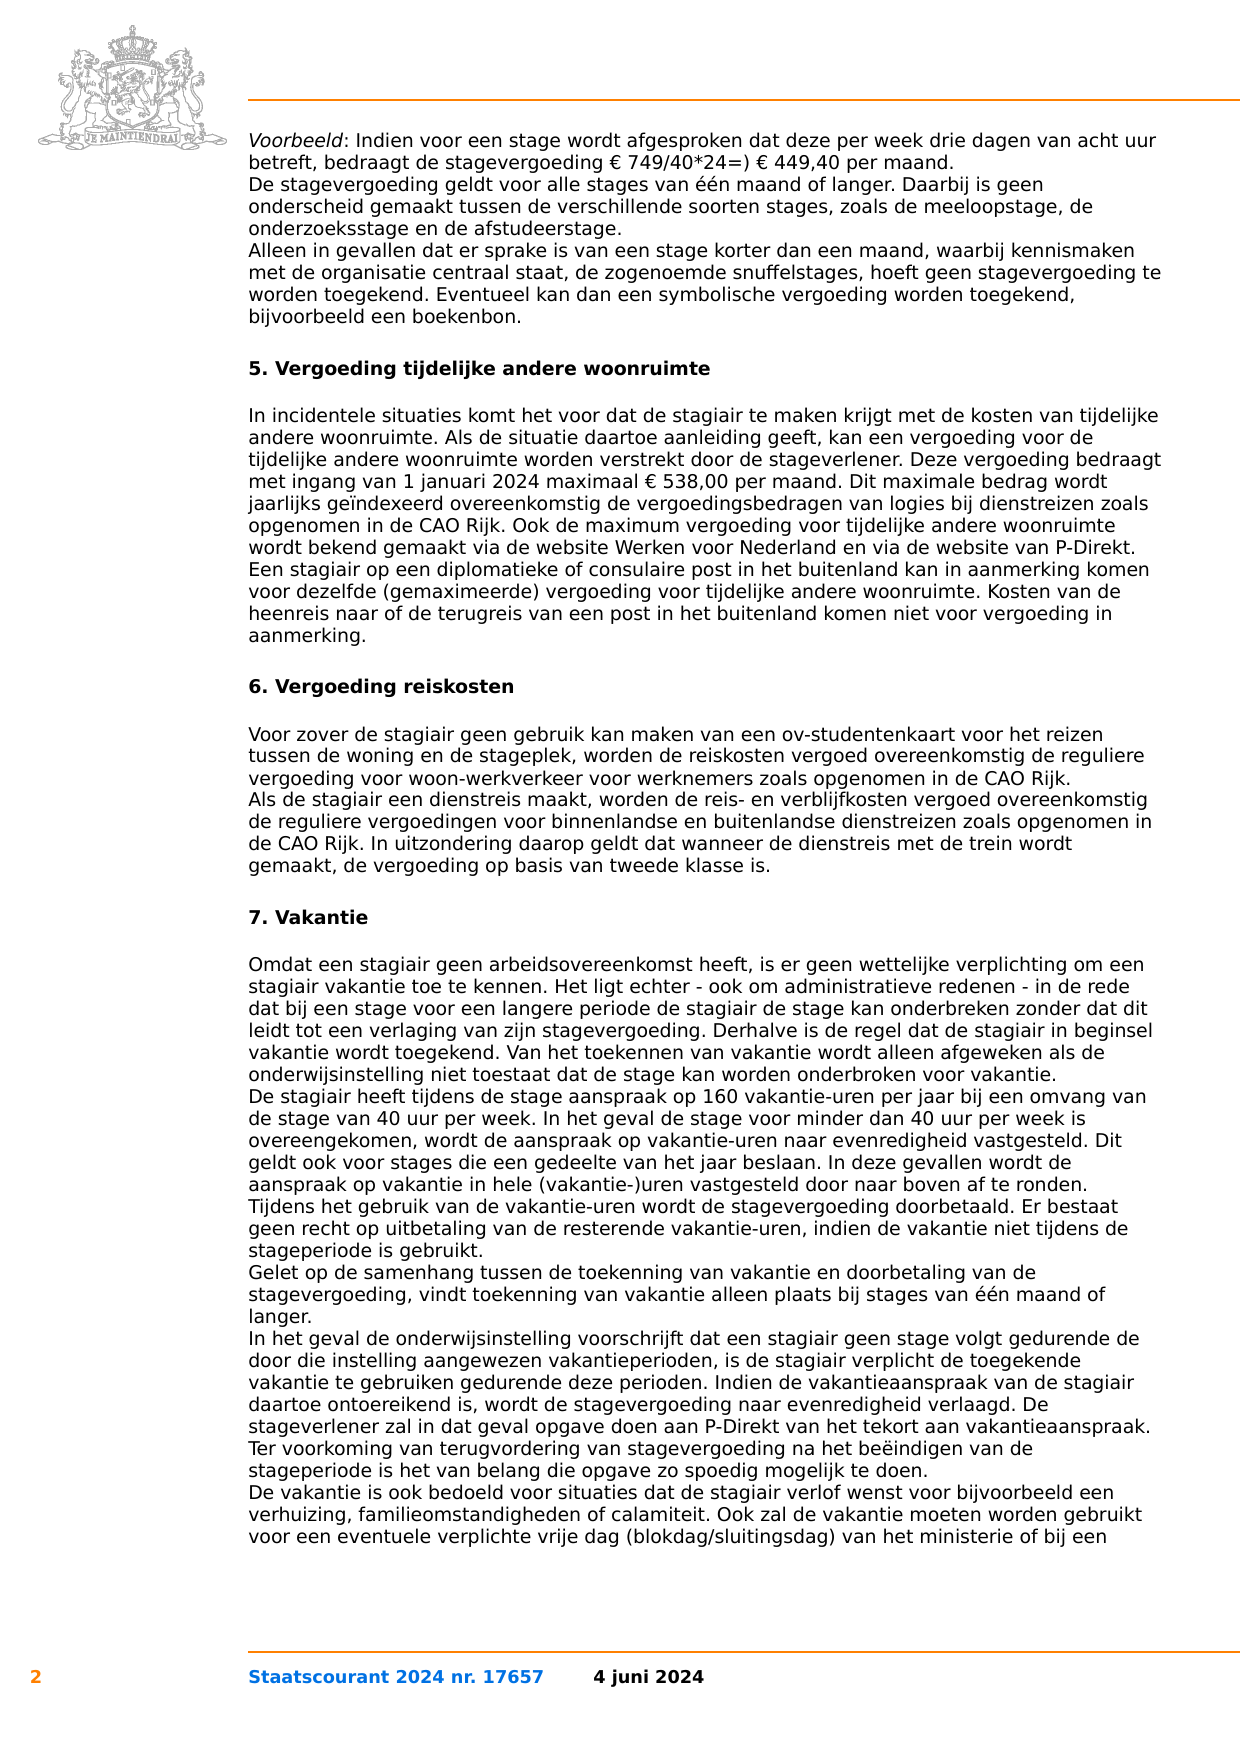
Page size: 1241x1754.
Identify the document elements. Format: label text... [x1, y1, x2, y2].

text Voor zover de stagiair geen gebruik kan maken van een ov-studentenkaart voor het reizen tussen de woning en de stageplek, worden de reiskosten vergoed overeenkomstig de reguliere vergoeding voor woon-werkverkeer voor werknemers zoals opgenomen in de CAO Rijk. [248, 723, 1163, 789]
text Tijdens het gebruik van de vakantie-uren wordt de stagevergoeding doorbetaald. Er bestaat geen recht op uitbetaling van de resterende vakantie-uren, indien de vakantie niet tijdens de stageperiode is gebruikt. [248, 1196, 1163, 1262]
text De stagiair heeft tijdens de stage aanspraak op 160 vakantie-uren per jaar bij een omvang van de stage van 40 uur per week. In het geval de stage voor minder dan 40 uur per week is overeengekomen, wordt de aanspraak op vakantie-uren naar evenredigheid vastgesteld. Dit geldt ook voor stages die een gedeelte van het jaar beslaan. In deze gevallen wordt de aanspraak op vakantie in hele (vakantie-)uren vastgesteld door naar boven af te ronden. [248, 1086, 1163, 1196]
text In incidentele situaties komt het voor dat de stagiair te maken krijgt met de kosten van tijdelijke andere woonruimte. Als de situatie daartoe aanleiding geeft, kan een vergoeding voor de tijdelijke andere woonruimte worden verstrekt door de stageverlener. Deze vergoeding bedraagt met ingang van 1 januari 2024 maximaal € 538,00 per maand. Dit maximale bedrag wordt jaarlijks geïndexeerd overeenkomstig de vergoedingsbedragen van logies bij dienstreizen zoals opgenomen in de CAO Rijk. Ook de maximum vergoeding voor tijdelijke andere woonruimte wordt bekend gemaakt via de website Werken voor Nederland en via de website van P-Direkt. [248, 405, 1163, 558]
subtitle 6. Vergoeding reiskosten [248, 676, 1163, 698]
text Alleen in gevallen dat er sprake is van een stage korter dan een maand, waarbij kennismaken met de organisatie centraal staat, de zogenoemde snuffelstages, hoeft geen stagevergoeding te worden toegekend. Eventueel kan dan een symbolische vergoeding worden toegekend, bijvoorbeeld een boekenbon. [248, 240, 1163, 328]
subtitle 7. Vakantie [248, 907, 1163, 929]
text In het geval de onderwijsinstelling voorschrijft dat een stagiair geen stage volgt gedurende de door die instelling aangewezen vakantieperioden, is de stagiair verplicht de toegekende vakantie te gebruiken gedurende deze perioden. Indien de vakantieaanspraak van de stagiair daartoe ontoereikend is, wordt de stagevergoeding naar evenredigheid verlaagd. De stageverlener zal in dat geval opgave doen aan P-Direkt van het tekort aan vakantieaanspraak. Ter voorkoming van terugvordering van stagevergoeding na het beëindigen van de stageperiode is het van belang die opgave zo spoedig mogelijk te doen. [248, 1328, 1163, 1482]
picture [38, 25, 227, 150]
text Voorbeeld: Indien voor een stage wordt afgesproken dat deze per week drie dagen van acht uur betreft, bedraagt de stagevergoeding € 749/40*24=) € 449,40 per maand. [248, 130, 1163, 174]
text Omdat een stagiair geen arbeidsovereenkomst heeft, is er geen wettelijke verplichting om een stagiair vakantie toe te kennen. Het ligt echter - ook om administratieve redenen - in de rede dat bij een stage voor een langere periode de stagiair de stage kan onderbreken zonder dat dit leidt tot een verlaging van zijn stagevergoeding. Derhalve is de regel dat de stagiair in beginsel vakantie wordt toegekend. Van het toekennen van vakantie wordt alleen afgeweken als de onderwijsinstelling niet toestaat dat de stage kan worden onderbroken voor vakantie. [248, 954, 1163, 1086]
text Een stagiair op een diplomatieke of consulaire post in het buitenland kan in aanmerking komen voor dezelfde (gemaximeerde) vergoeding voor tijdelijke andere woonruimte. Kosten van de heenreis naar of de terugreis van een post in het buitenland komen niet voor vergoeding in aanmerking. [248, 558, 1163, 646]
text Als de stagiair een dienstreis maakt, worden de reis- en verblijfkosten vergoed overeenkomstig de reguliere vergoedingen voor binnenlandse en buitenlandse dienstreizen zoals opgenomen in de CAO Rijk. In uitzondering daarop geldt dat wanneer de dienstreis met de trein wordt gemaakt, de vergoeding op basis van tweede klasse is. [248, 789, 1163, 877]
text De stagevergoeding geldt voor alle stages van één maand of langer. Daarbij is geen onderscheid gemaakt tussen de verschillende soorten stages, zoals de meeloopstage, de onderzoeksstage en de afstudeerstage. [248, 174, 1163, 240]
text Gelet op de samenhang tussen de toekenning van vakantie en doorbetaling van de stagevergoeding, vindt toekenning van vakantie alleen plaats bij stages van één maand of langer. [248, 1262, 1163, 1328]
text De vakantie is ook bedoeld voor situaties dat de stagiair verlof wenst voor bijvoorbeeld een verhuizing, familieomstandigheden of calamiteit. Ook zal de vakantie moeten worden gebruikt voor een eventuele verplichte vrije dag (blokdag/sluitingsdag) van het ministerie of bij een [248, 1482, 1163, 1548]
subtitle 5. Vergoeding tijdelijke andere woonruimte [248, 358, 1163, 380]
